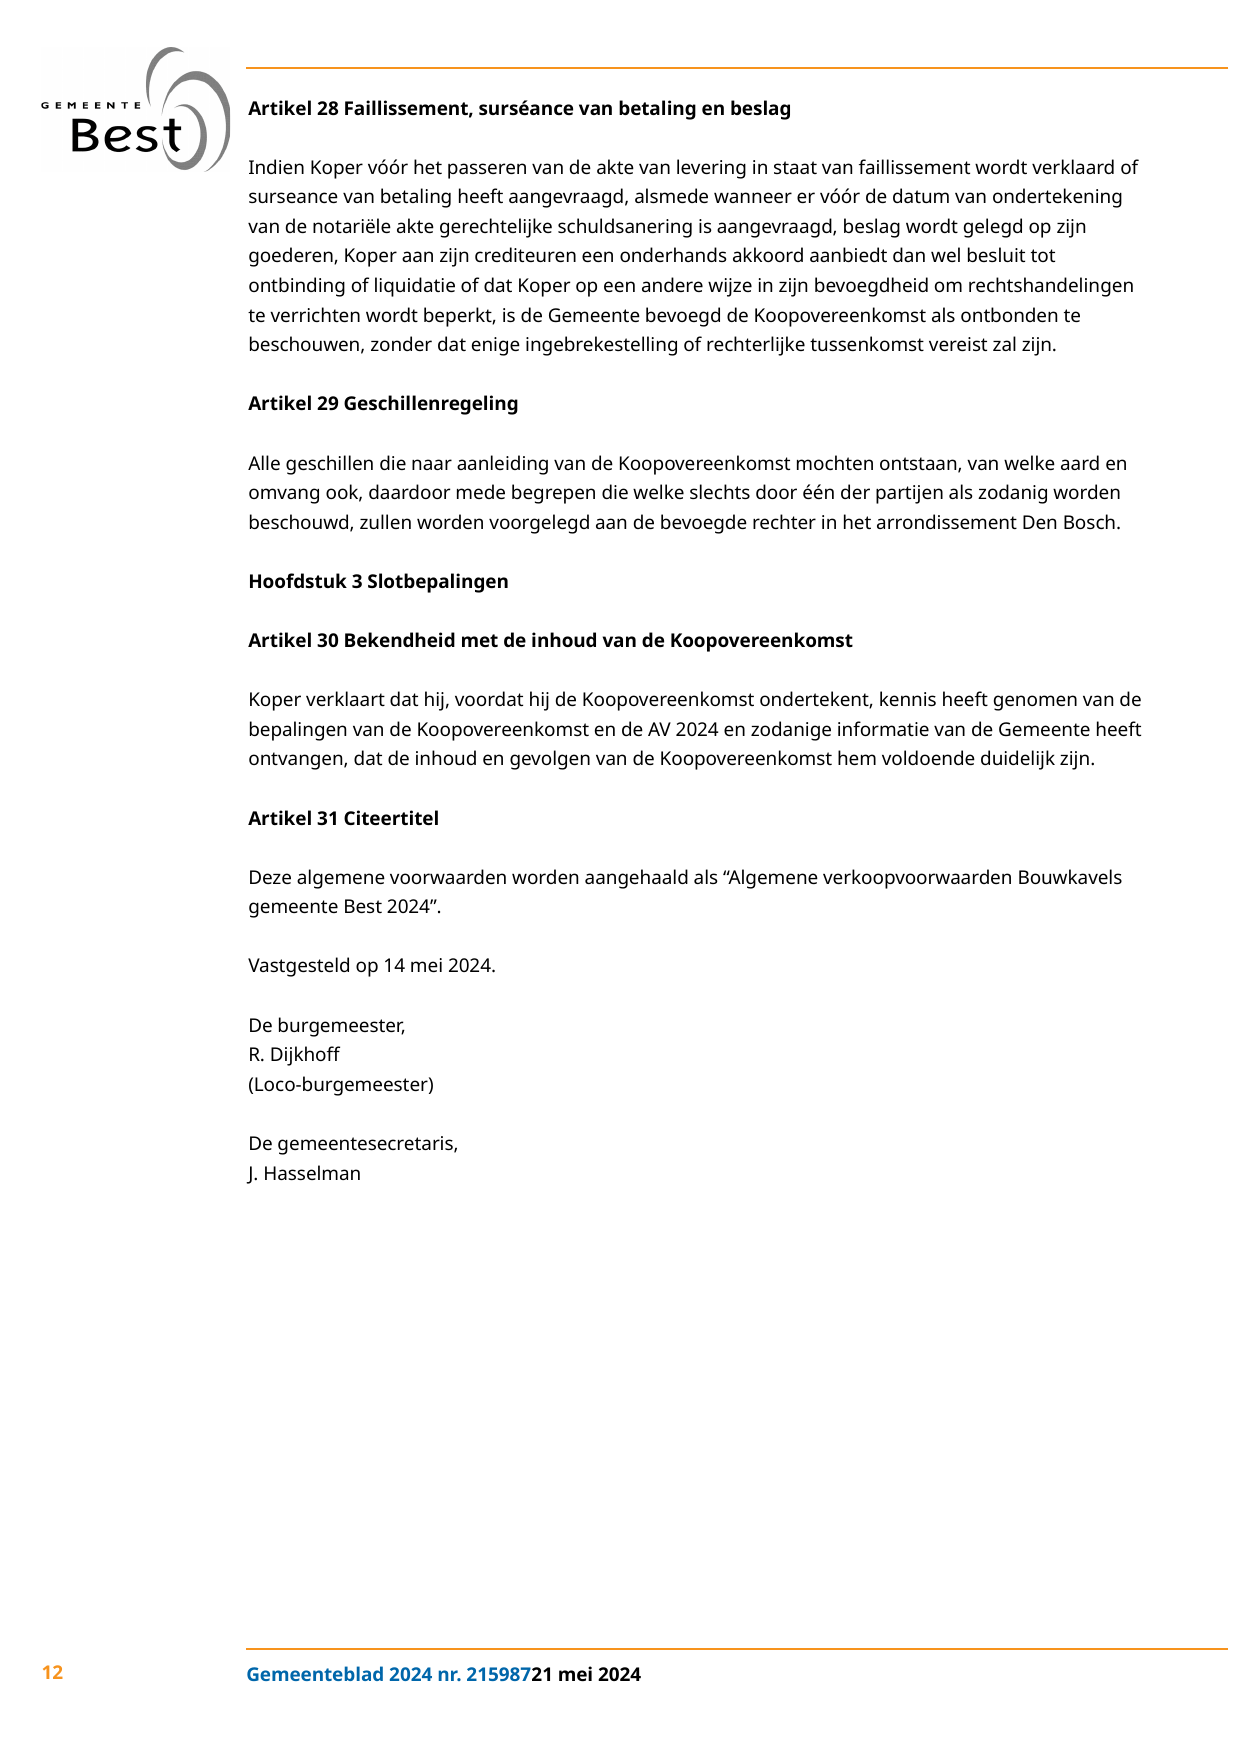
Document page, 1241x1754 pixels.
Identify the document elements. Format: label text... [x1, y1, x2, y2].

text De gemeentesecretaris, [248, 1130, 1152, 1156]
text Artikel 30 Bekendheid met de inhoud van de Koopovereenkomst [248, 627, 1152, 653]
text Vastgesteld op 14 mei 2024. [248, 953, 1152, 978]
text R. Dijkhoff [248, 1041, 1152, 1067]
text Indien Koper vóór het passeren van de akte van levering in staat van faillissement wordt verklaard of surseance van betaling heeft aangevraagd, alsmede wanneer er vóór de datum van ondertekening van de notariële akte gerechtelijke schuldsanering is aangevraagd, beslag wordt gelegd op zijn goederen, Koper aan zijn crediteuren een onderhands akkoord aanbiedt dan wel besluit tot ontbinding of liquidatie of dat Koper op een andere wijze in zijn bevoegdheid om rechtshandelin­gen te verrichten wordt beperkt, is de Gemeente bevoegd de Koopovereenkomst als ontbonden te beschouwen, zonder dat enige ingebrekestelling of rechterlijke tussenkomst vereist zal zijn. [248, 154, 1152, 357]
text Alle geschillen die naar aanleiding van de Koopovereenkomst mochten ontstaan, van welke aard en omvang ook, daardoor mede begrepen die welke slechts door één der partijen als zodanig worden beschouwd, zullen worden voorgelegd aan de bevoegde rechter in het arrondissement Den Bosch. [248, 450, 1152, 535]
text (Loco-burgemeester) [248, 1071, 1152, 1097]
text Artikel 29 Geschillenregeling [248, 391, 1152, 416]
text Deze algemene voorwaarden worden aangehaald als “Algemene verkoopvoorwaarden Bouwkavels gemeente Best 2024”. [248, 864, 1152, 919]
picture [41, 47, 231, 172]
text Artikel 31 Citeertitel [248, 805, 1152, 831]
text J. Hasselman [248, 1160, 1152, 1186]
text De burgemeester, [248, 1012, 1152, 1038]
text Artikel 28 Faillissement, surséance van betaling en beslag [248, 95, 1152, 121]
text Hoofdstuk 3 Slotbepalingen [248, 568, 1152, 594]
text Koper verklaart dat hij, voordat hij de Koopovereenkomst ondertekent, kennis heeft genomen van de bepalingen van de Koopovereenkomst en de AV 2024 en zodanige informatie van de Gemeente heeft ontvangen, dat de inhoud en gevolgen van de Koopovereenkomst hem voldoende duidelijk zijn. [248, 686, 1152, 771]
